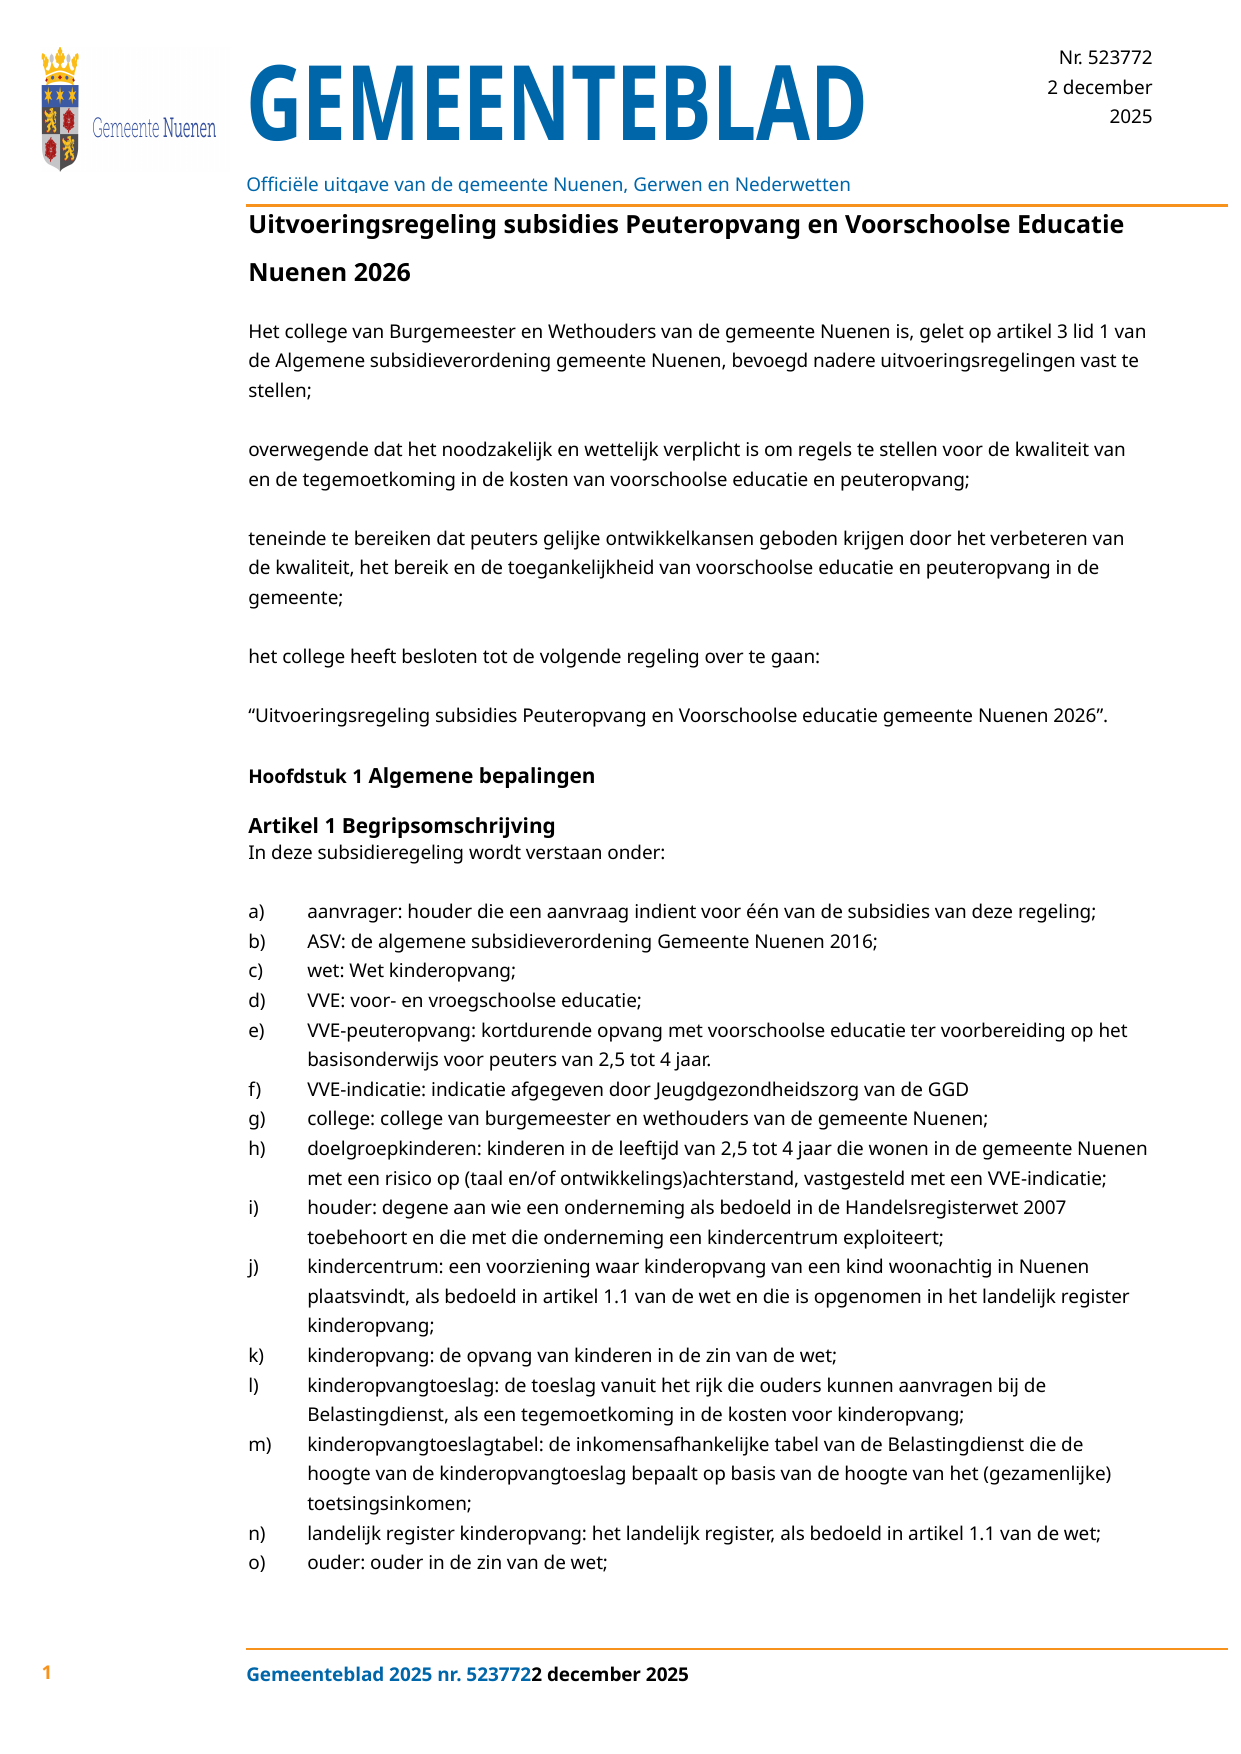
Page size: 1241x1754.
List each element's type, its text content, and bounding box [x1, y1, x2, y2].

list ouder: ouder in de zin van de wet; [248, 1549, 1152, 1575]
list kinderopvangtoeslag: de toeslag vanuit het rijk die ouders kunnen aanvragen bij de Belastingdienst, als een tegemoetkoming in de kosten voor kinderopvang; [248, 1372, 1152, 1427]
text het college heeft besloten tot de volgende regeling over te gaan: [248, 643, 1152, 669]
list VVE-peuteropvang: kortdurende opvang met voorschoolse educatie ter voorbereiding op het basisonderwijs voor peuters van 2,5 tot 4 jaar. [248, 1017, 1152, 1072]
text “Uitvoeringsregeling subsidies Peuteropvang en Voorschoolse educatie gemeente Nuenen 2026”. [248, 702, 1152, 728]
list kindercentrum: een voorziening waar kinderopvang van een kind woonachtig in Nuenen plaatsvindt, als bedoeld in artikel 1.1 van de wet en die is opgenomen in het landelijk register kinderopvang; [248, 1253, 1152, 1338]
list landelijk register kinderopvang: het landelijk register, als bedoeld in artikel 1.1 van de wet; [248, 1520, 1152, 1546]
list kinderopvang: de opvang van kinderen in de zin van de wet; [248, 1342, 1152, 1368]
list wet: Wet kinderopvang; [248, 958, 1152, 983]
text teneinde te bereiken dat peuters gelijke ontwikkelkansen geboden krijgen door het verbeteren van de kwaliteit, het bereik en de toegankelijkheid van voorschoolse educatie en peuteropvang in de gemeente; [248, 525, 1152, 610]
text overwegende dat het noodzakelijk en wettelijk verplicht is om regels te stellen voor de kwaliteit van en de tegemoetkoming in de kosten van voorschoolse educatie en peuteropvang; [248, 436, 1152, 492]
text Het college van Burgemeester en Wethouders van de gemeente Nuenen is, gelet op artikel 3 lid 1 van de Algemene subsidieverordening gemeente Nuenen, bevoegd nadere uitvoeringsregelingen vast te stellen; [248, 318, 1152, 403]
list houder: degene aan wie een onderneming als bedoeld in de Handelsregisterwet 2007 toebehoort en die met die onderneming een kindercentrum exploiteert; [248, 1194, 1152, 1250]
list kinderopvangtoeslagtabel: de inkomensafhankelijke tabel van de Belastingdienst die de hoogte van de kinderopvangtoeslag bepaalt op basis van de hoogte van het (gezamenlijke) toetsingsinkomen; [248, 1431, 1152, 1516]
text Uitvoeringsregeling subsidies Peuteropvang en Voorschoolse Educatie Nuenen 2026 [248, 207, 1152, 288]
list doelgroepkinderen: kinderen in de leeftijd van 2,5 tot 4 jaar die wonen in de gemeente Nuenen met een risico op (taal en/of ontwikkelings)achterstand, vastgesteld met een VVE-indicatie; [248, 1135, 1152, 1191]
text Artikel 1 Begripsomschrijving [248, 811, 1152, 839]
text In deze subsidieregeling wordt verstaan onder: [248, 839, 1152, 865]
list aanvrager: houder die een aanvraag indient voor één van de subsidies van deze regeling; [248, 898, 1152, 924]
picture [41, 47, 231, 172]
list VVE-indicatie: indicatie afgegeven door Jeugdgezondheidszorg van de GGD [248, 1076, 1152, 1102]
text Hoofdstuk 1 Algemene bepalingen [248, 762, 1152, 790]
list college: college van burgemeester en wethouders van de gemeente Nuenen; [248, 1106, 1152, 1131]
list VVE: voor- en vroegschoolse educatie; [248, 987, 1152, 1013]
list ASV: de algemene subsidieverordening Gemeente Nuenen 2016; [248, 928, 1152, 954]
